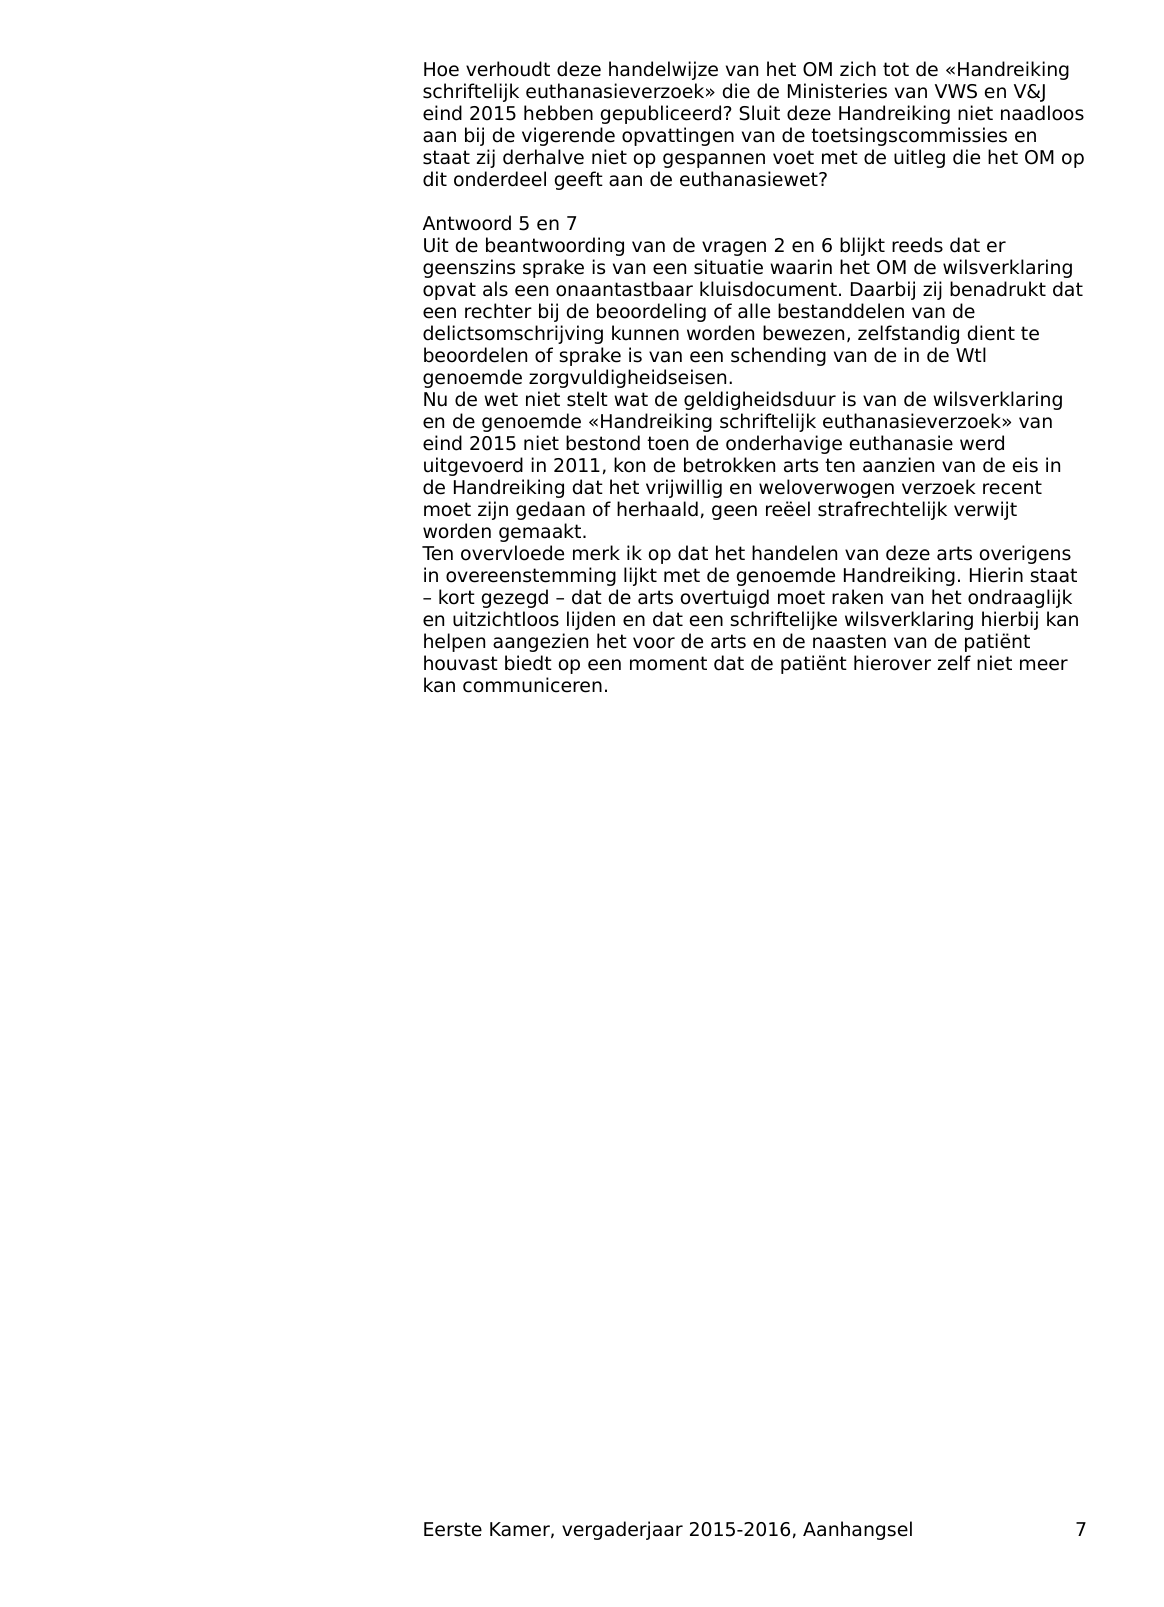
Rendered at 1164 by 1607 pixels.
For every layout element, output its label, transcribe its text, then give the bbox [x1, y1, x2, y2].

text Hoe verhoudt deze handelwijze van het OM zich tot de «Handreiking schriftelijk euthanasieverzoek» die de Ministeries van VWS en V&J eind 2015 hebben gepubliceerd? Sluit deze Handreiking niet naadloos aan bij de vigerende opvattingen van de toetsingscommissies en staat zij derhalve niet op gespannen voet met de uitleg die het OM op dit onderdeel geeft aan de euthanasiewet? [422, 59, 1087, 191]
text Nu de wet niet stelt wat de geldigheidsduur is van de wilsverklaring en de genoemde «Handreiking schriftelijk euthanasieverzoek» van eind 2015 niet bestond toen de onderhavige euthanasie werd uitgevoerd in 2011, kon de betrokken arts ten aanzien van de eis in de Handreiking dat het vrijwillig en weloverwogen verzoek recent moet zijn gedaan of herhaald, geen reëel strafrechtelijk verwijt worden gemaakt. [422, 389, 1087, 543]
text Ten overvloede merk ik op dat het handelen van deze arts overigens in overeenstemming lijkt met de genoemde Handreiking. Hierin staat – kort gezegd – dat de arts overtuigd moet raken van het ondraaglijk en uitzichtloos lijden en dat een schriftelijke wilsverklaring hierbij kan helpen aangezien het voor de arts en de naasten van de patiënt houvast biedt op een moment dat de patiënt hierover zelf niet meer kan communiceren. [422, 543, 1087, 697]
text Uit de beantwoording van de vragen 2 en 6 blijkt reeds dat er geenszins sprake is van een situatie waarin het OM de wilsverklaring opvat als een onaantastbaar kluisdocument. Daarbij zij benadrukt dat een rechter bij de beoordeling of alle bestanddelen van de delictsomschrijving kunnen worden bewezen, zelfstandig dient te beoordelen of sprake is van een schending van de in de Wtl genoemde zorgvuldigheidseisen. [422, 235, 1087, 389]
text Antwoord 5 en 7 [422, 213, 1087, 235]
